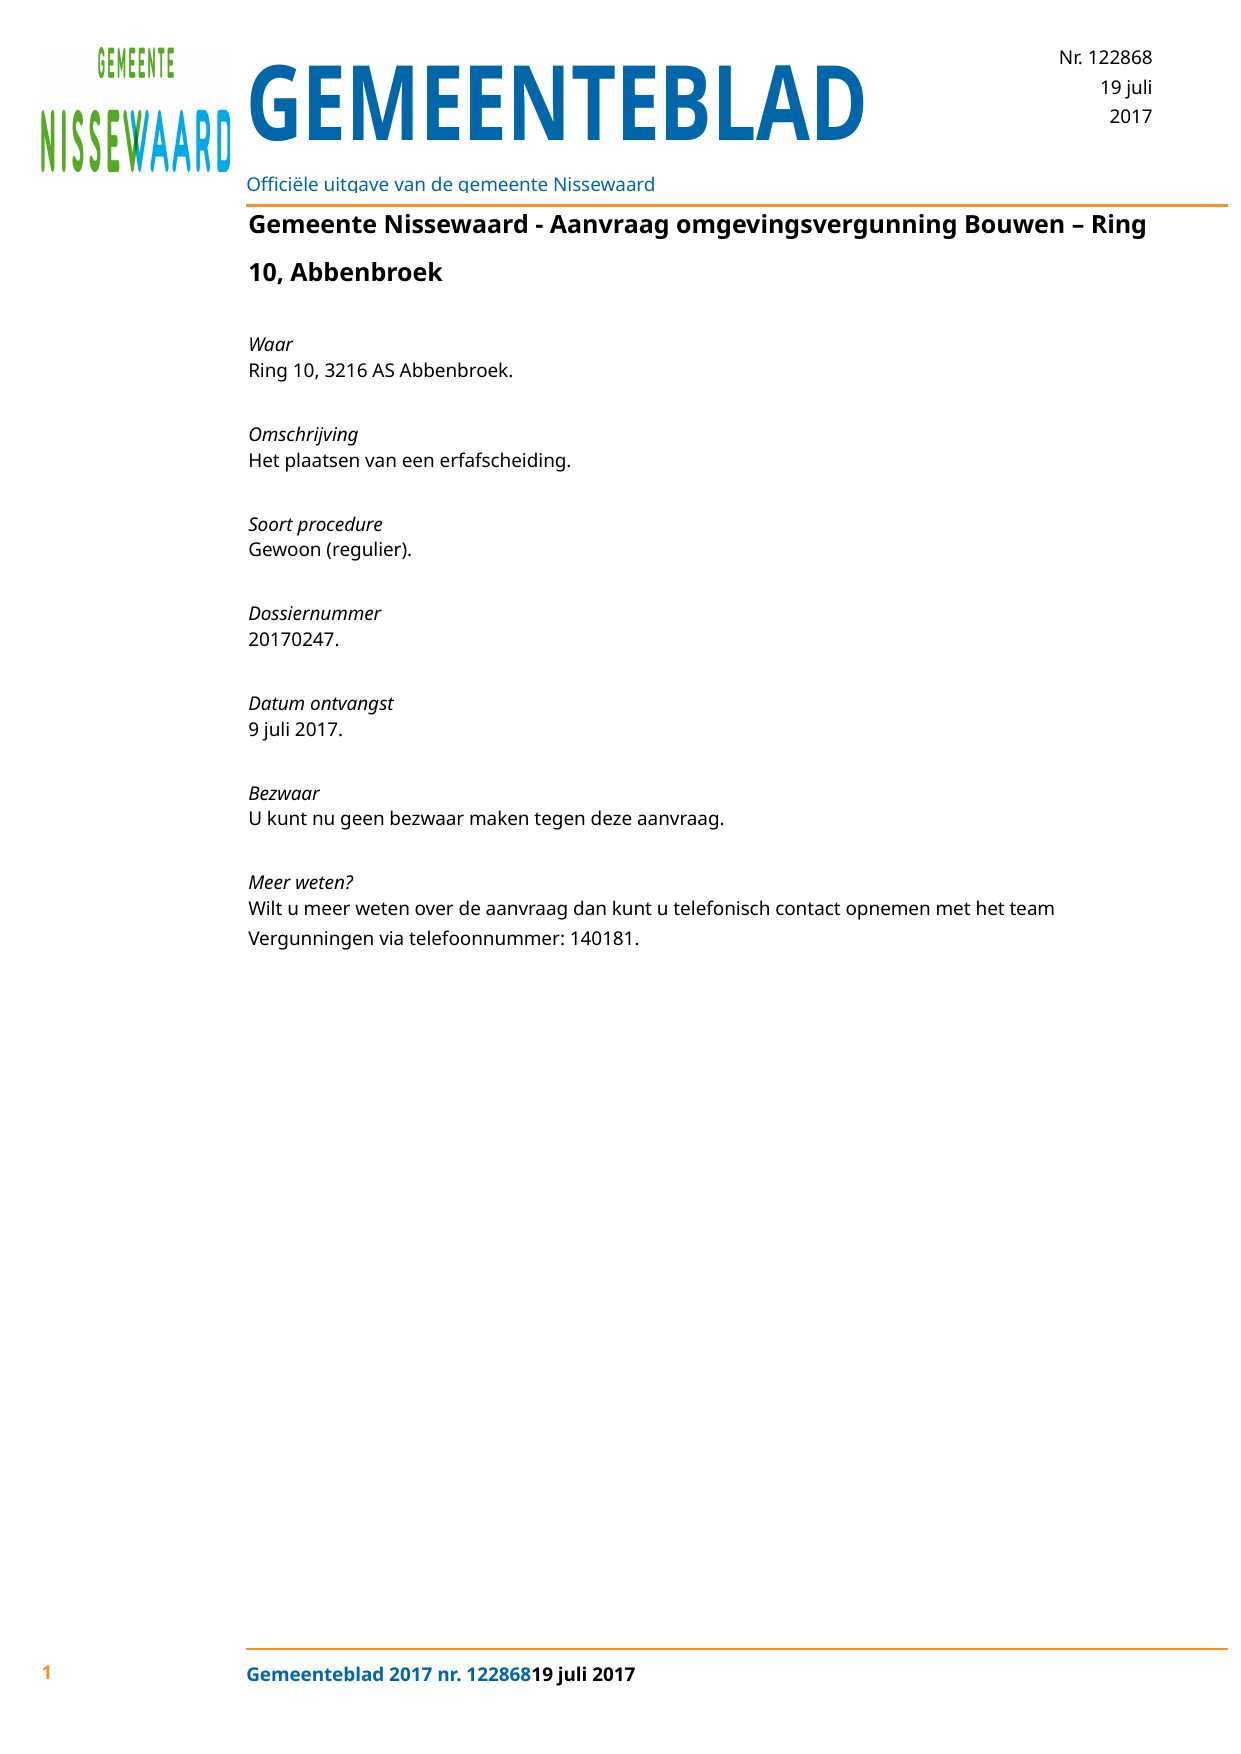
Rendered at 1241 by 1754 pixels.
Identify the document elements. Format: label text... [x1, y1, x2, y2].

picture [201, 122, 206, 138]
text Het plaatsen van een erfafscheiding. [248, 447, 1152, 473]
picture [41, 47, 231, 172]
text Dossiernummer [248, 601, 1152, 626]
text 20170247. [248, 626, 1152, 652]
picture [222, 122, 227, 160]
text Bezwaar [248, 780, 1152, 806]
picture [200, 151, 206, 172]
text Datum ontvangst [248, 690, 1152, 716]
text Gemeente Nissewaard - Aanvraag omgevingsvergunning Bouwen – Ring 10, Abbenbroek [248, 207, 1152, 288]
text Omschrijving [248, 421, 1152, 447]
text Soort procedure [248, 511, 1152, 537]
text Ring 10, 3216 AS Abbenbroek. [248, 357, 1152, 383]
text U kunt nu geen bezwaar maken tegen deze aanvraag. [248, 806, 1152, 831]
picture [154, 157, 165, 172]
text Meer weten? [248, 869, 1152, 895]
text Waar [248, 331, 1152, 357]
text 9 juli 2017. [248, 716, 1152, 742]
picture [176, 157, 187, 172]
text Gewoon (regulier). [248, 537, 1152, 562]
text Wilt u meer weten over de aanvraag dan kunt u telefonisch contact opnemen met het team Vergunningen via telefoonnummer: 140181. [248, 895, 1152, 951]
